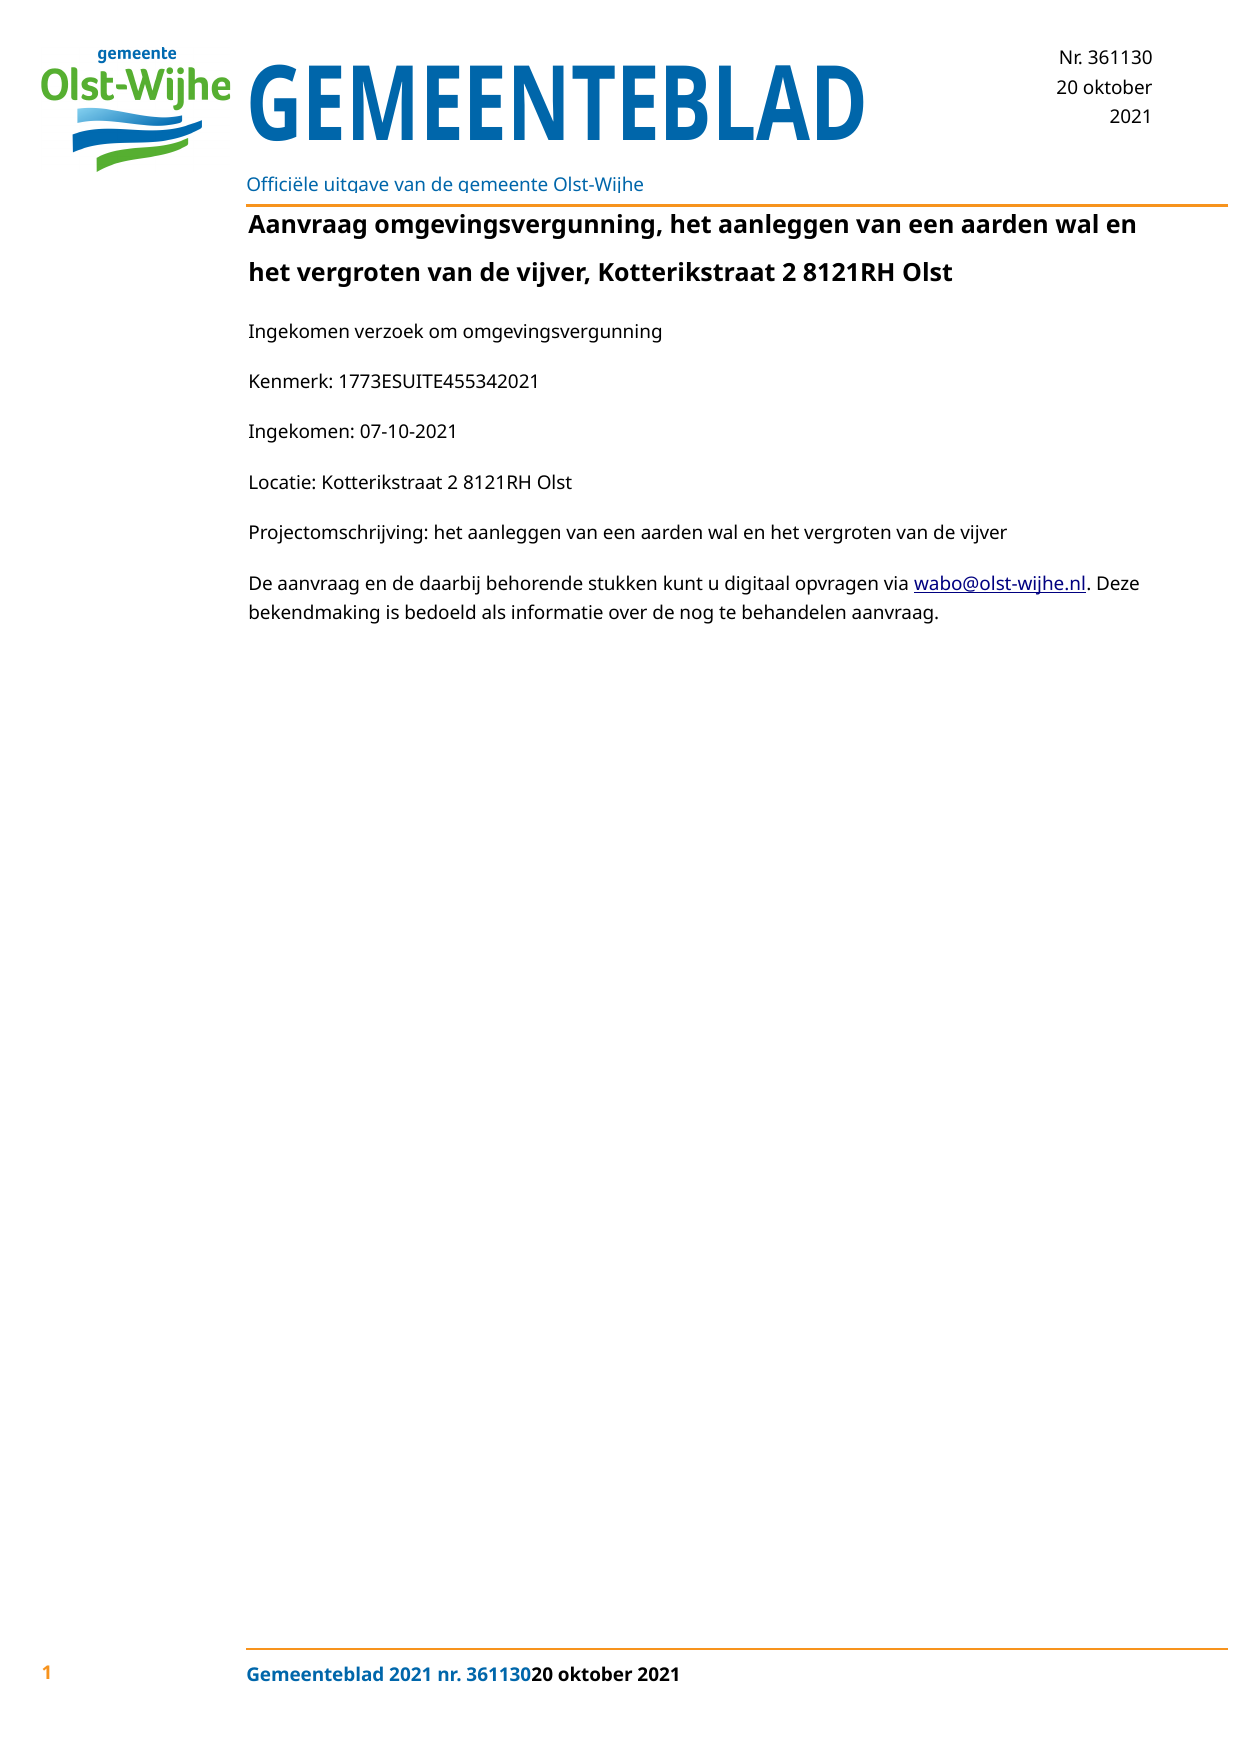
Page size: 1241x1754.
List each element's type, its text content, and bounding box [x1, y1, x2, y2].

text Aanvraag omgevingsvergunning, het aanleggen van een aarden wal en het vergroten van de vijver, Kotterikstraat 2 8121RH Olst [248, 207, 1152, 288]
text Kenmerk: 1773ESUITE455342021 [248, 368, 1152, 394]
picture [41, 47, 231, 172]
text Locatie: Kotterikstraat 2 8121RH Olst [248, 469, 1152, 495]
text Ingekomen verzoek om omgevingsvergunning [248, 318, 1152, 344]
text De aanvraag en de daarbij behorende stukken kunt u digitaal opvragen via wabo@olst-wijhe.nl. Deze bekendmaking is bedoeld als informatie over de nog te behandelen aanvraag. [248, 570, 1152, 625]
text Projectomschrijving: het aanleggen van een aarden wal en het vergroten van de vijver [248, 519, 1152, 545]
text Ingekomen: 07-10-2021 [248, 419, 1152, 444]
